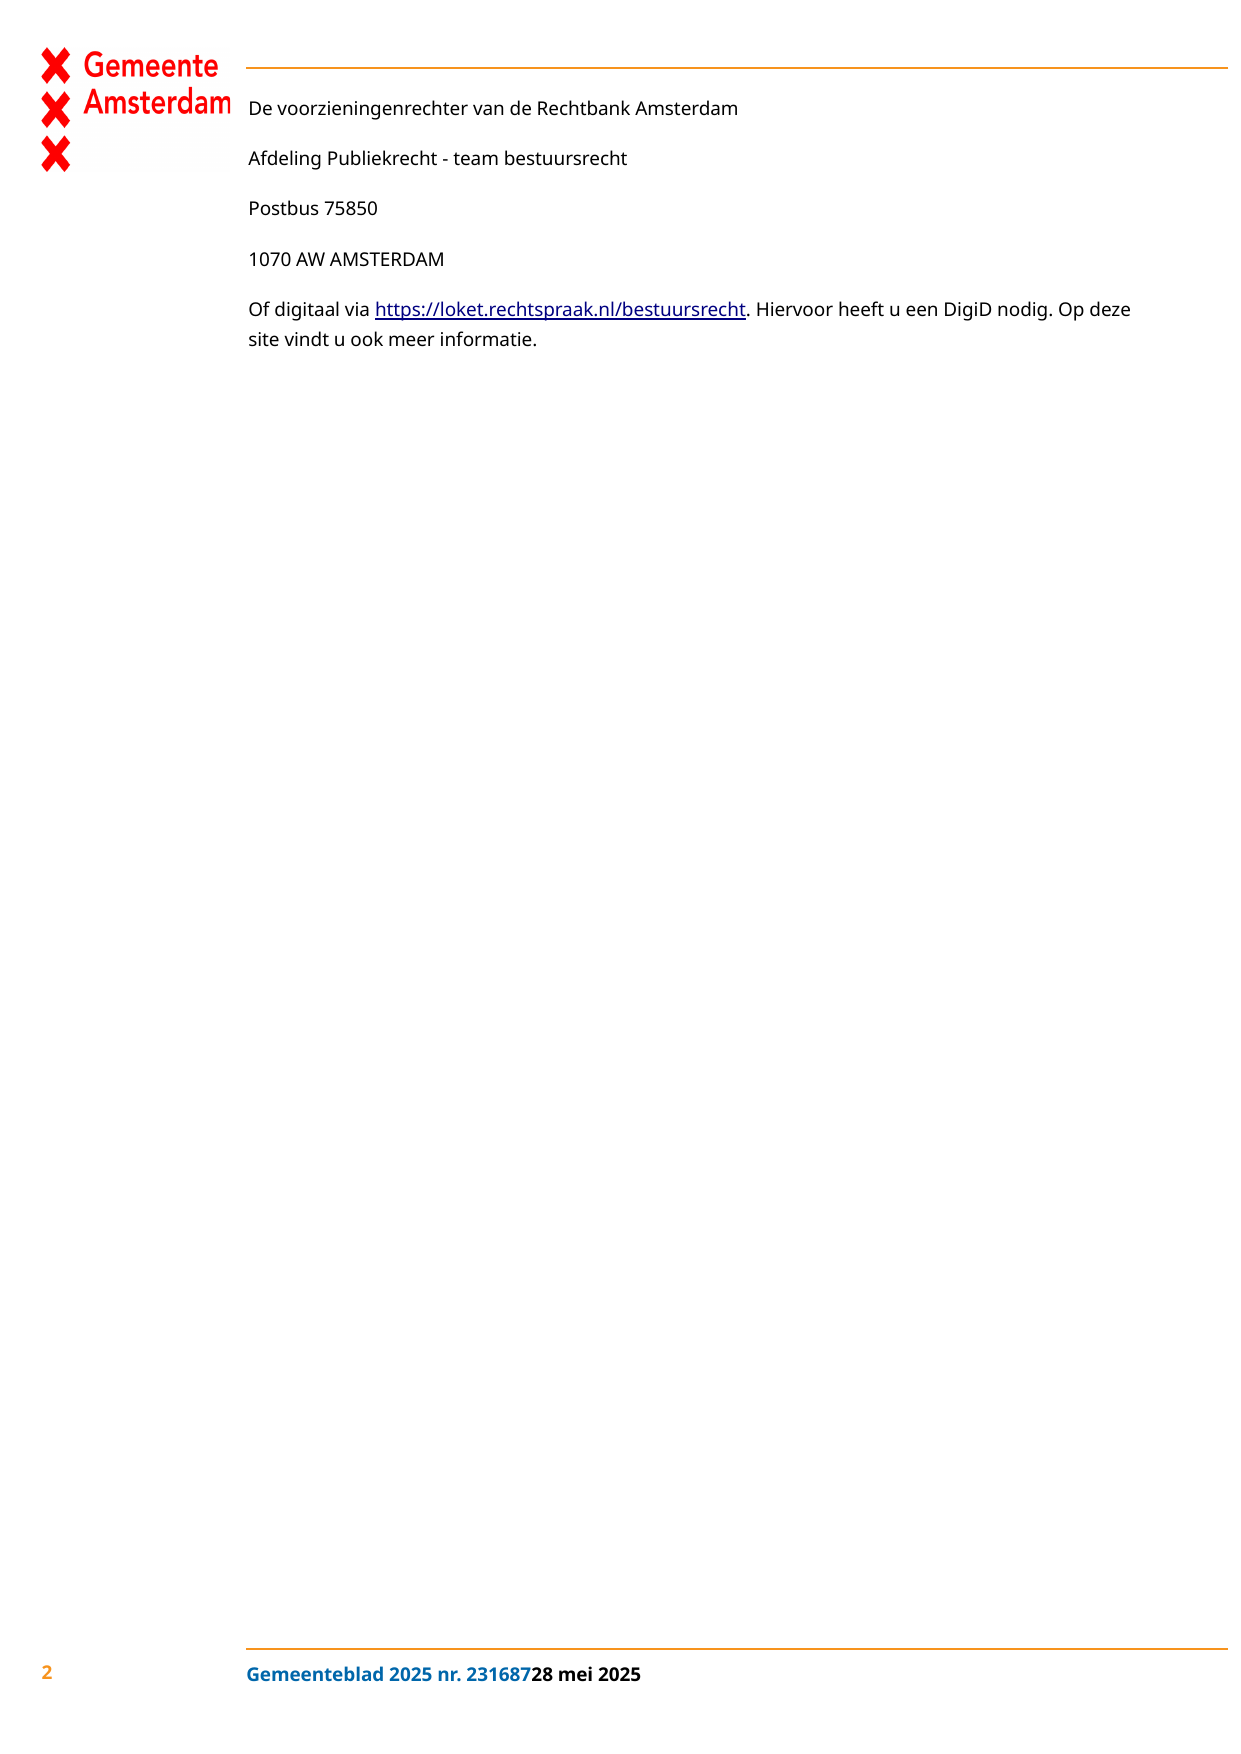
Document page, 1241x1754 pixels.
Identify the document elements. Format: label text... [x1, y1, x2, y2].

text 1070 AW AMSTERDAM [248, 246, 1152, 272]
picture [41, 47, 231, 172]
text Postbus 75850 [248, 196, 1152, 221]
text Afdeling Publiekrecht - team bestuursrecht [248, 145, 1152, 171]
text Of digitaal via https://loket.rechtspraak.nl/bestuursrecht. Hiervoor heeft u een DigiD nodig. Op deze site vindt u ook meer informatie. [248, 296, 1152, 352]
text De voorzieningenrechter van de Rechtbank Amsterdam [248, 95, 1152, 121]
